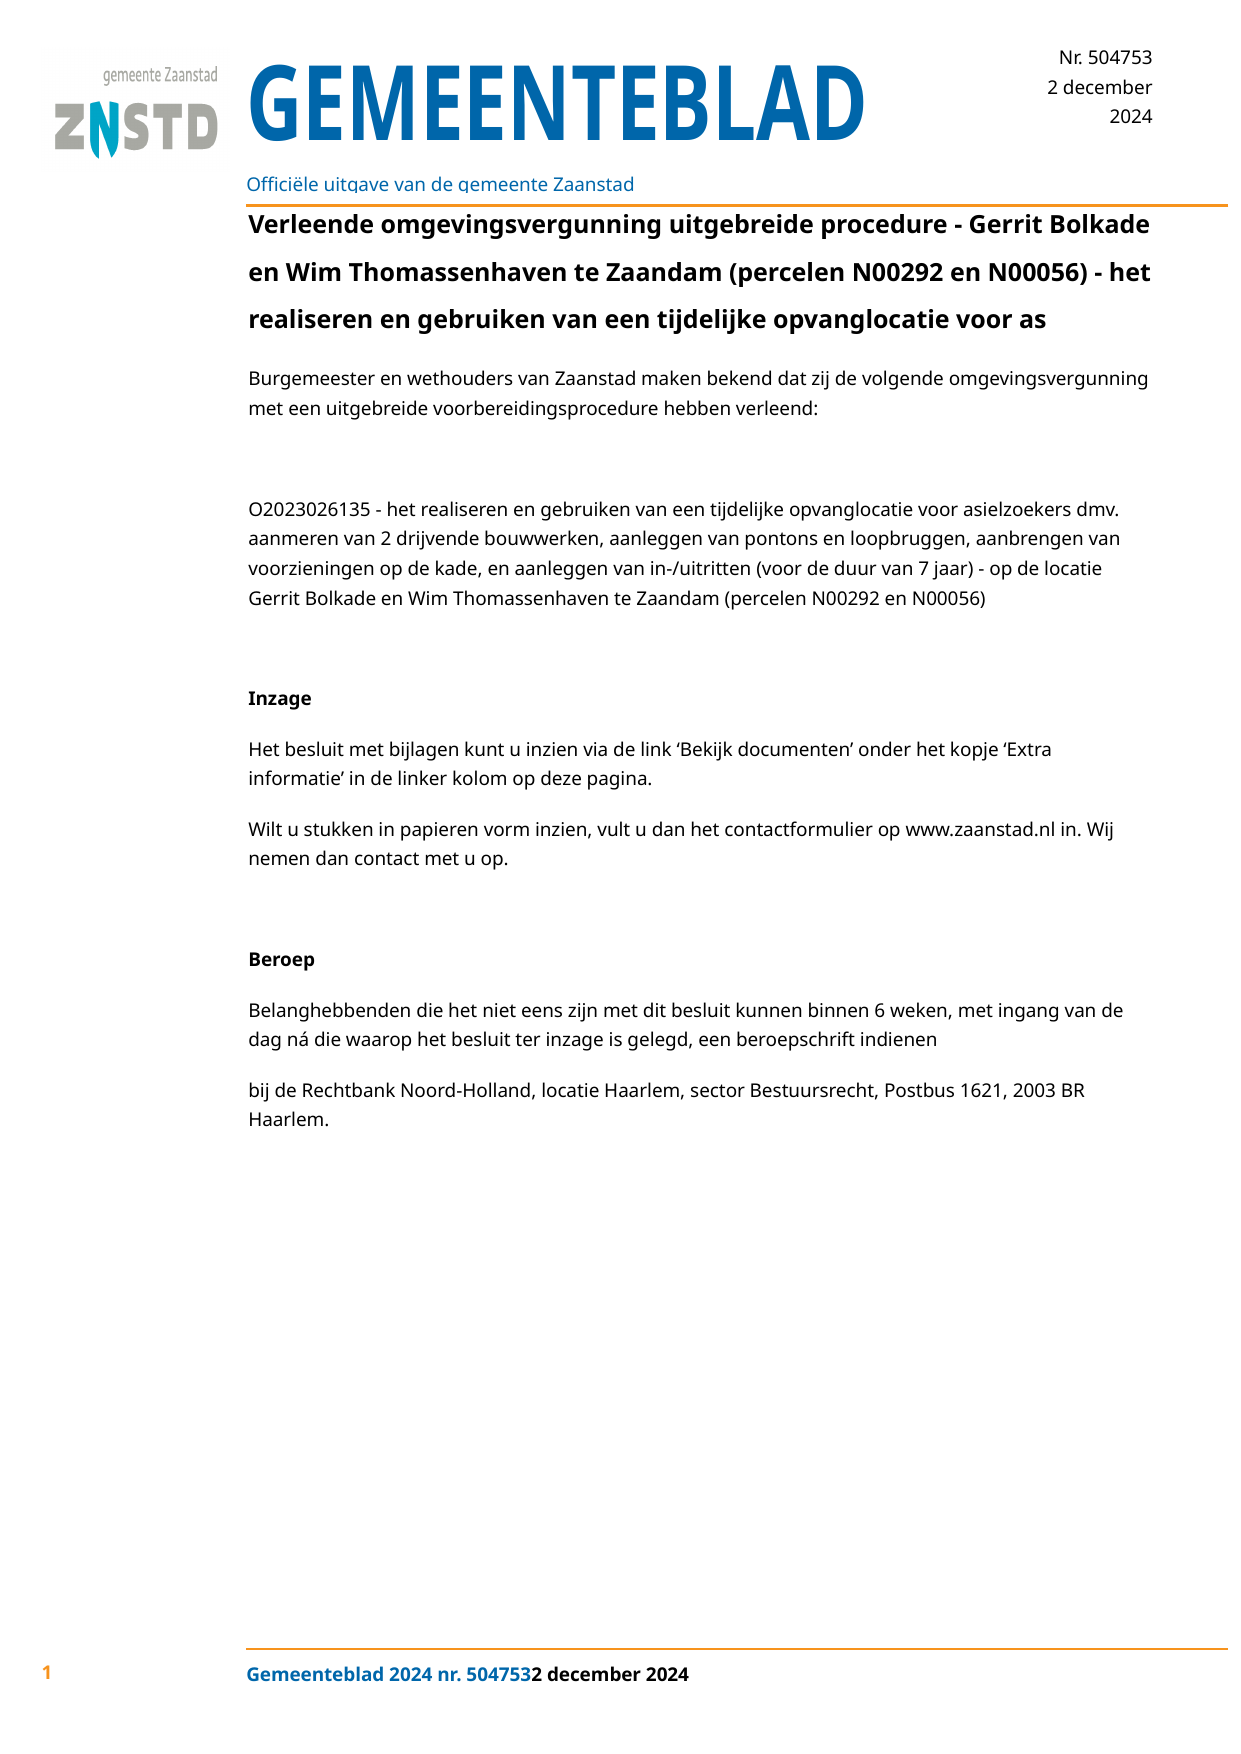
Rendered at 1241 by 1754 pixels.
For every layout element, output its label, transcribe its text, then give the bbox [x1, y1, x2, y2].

text Inzage [248, 686, 1152, 711]
text Burgemeester en wethouders van Zaanstad maken bekend dat zij de volgende omgevingsvergunning met een uitgebreide voorbereidingsprocedure hebben verleend: [248, 366, 1152, 421]
text Beroep [248, 946, 1152, 972]
text Het besluit met bijlagen kunt u inzien via de link ‘Bekijk documenten’ onder het kopje ‘Extra informatie’ in de linker kolom op deze pagina. [248, 736, 1152, 791]
text Verleende omgevingsvergunning uitgebreide procedure - Gerrit Bolkade en Wim Thomassenhaven te Zaandam (percelen N00292 en N00056) - het realiseren en gebruiken van een tijdelijke opvanglocatie voor as [248, 207, 1152, 336]
text bij de Rechtbank Noord-Holland, locatie Haarlem, sector Bestuursrecht, Postbus 1621, 2003 BR Haarlem. [248, 1077, 1152, 1132]
picture [41, 47, 231, 172]
text Wilt u stukken in papieren vorm inzien, vult u dan het contactformulier op www.zaanstad.nl in. Wij nemen dan contact met u op. [248, 816, 1152, 871]
text O2023026135 - het realiseren en gebruiken van een tijdelijke opvanglocatie voor asielzoekers dmv. aanmeren van 2 drijvende bouwwerken, aanleggen van pontons en loopbruggen, aanbrengen van voorzieningen op de kade, en aanleggen van in-/uitritten (voor de duur van 7 jaar) - op de locatie Gerrit Bolkade en Wim Thomassenhaven te Zaandam (percelen N00292 en N00056) [248, 496, 1152, 610]
text Belanghebbenden die het niet eens zijn met dit besluit kunnen binnen 6 weken, met ingang van de dag ná die waarop het besluit ter inzage is gelegd, een beroepschrift indienen [248, 997, 1152, 1052]
